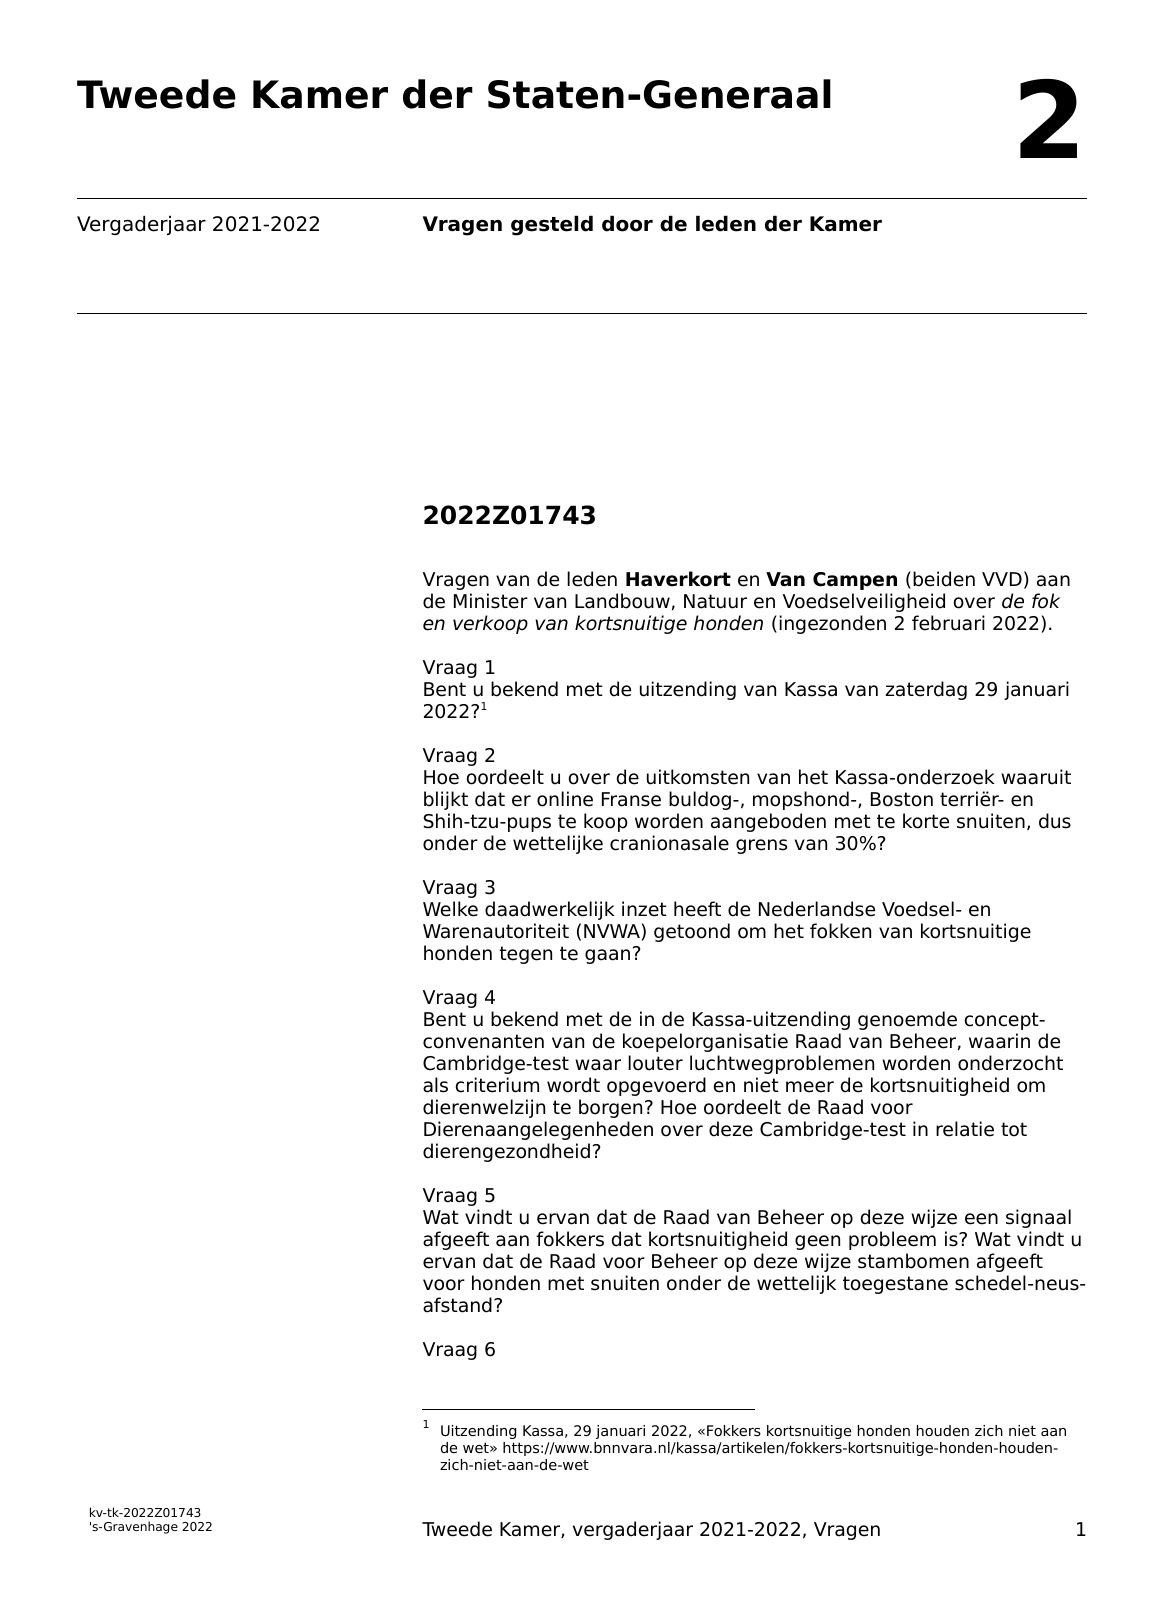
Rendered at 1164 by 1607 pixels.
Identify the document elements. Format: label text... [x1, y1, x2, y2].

text 's-Gravenhage 2022 [88, 1520, 323, 1534]
text 2022Z01743 [422, 501, 1087, 531]
text kv-tk-2022Z01743 [88, 1506, 323, 1520]
text Welke daadwerkelijk inzet heeft de Nederlandse Voedsel- en Warenautoriteit (NVWA) getoond om het fokken van kortsnuitige honden tegen te gaan? [422, 899, 1087, 965]
table_cell Vergaderjaar 2021-2022 [77, 199, 422, 313]
table_cell Vragen gesteld door de leden der Kamer [422, 199, 1087, 313]
text Uitzending Kassa, 29 januari 2022, «Fokkers kortsnuitige honden houden zich niet aan de wet» https://www.bnnvara.nl/kassa/artikelen/fokkers-kortsnuitige-honden-houden-zich-niet-aan-de-wet [422, 1418, 1087, 1474]
text Vraag 4 [422, 987, 1087, 1009]
table_header Tweede Kamer der Staten-Generaal [77, 59, 886, 198]
text Bent u bekend met de uitzending van Kassa van zaterdag 29 januari 2022? [422, 679, 1087, 723]
text Vraag 1 [422, 657, 1087, 679]
text Vraag 2 [422, 745, 1087, 767]
text Bent u bekend met de in de Kassa-uitzending genoemde concept-convenanten van de koepelorganisatie Raad van Beheer, waarin de Cambridge-test waar louter luchtwegproblemen worden onderzocht als criterium wordt opgevoerd en niet meer de kortsnuitigheid om dierenwelzijn te borgen? Hoe oordeelt de Raad voor Dierenaangelegenheden over deze Cambridge-test in relatie tot dierengezondheid? [422, 1009, 1087, 1163]
table_header 2 [886, 59, 1087, 198]
text Vraag 3 [422, 877, 1087, 899]
text Vragen van de leden Haverkort en Van Campen (beiden VVD) aan de Minister van Landbouw, Natuur en Voedselveiligheid over de fok en verkoop van kortsnuitige honden (ingezonden 2 februari 2022). [422, 569, 1087, 635]
text Wat vindt u ervan dat de Raad van Beheer op deze wijze een signaal afgeeft aan fokkers dat kortsnuitigheid geen probleem is? Wat vindt u ervan dat de Raad voor Beheer op deze wijze stambomen afgeeft voor honden met snuiten onder de wettelijk toegestane schedel-neus-afstand? [422, 1207, 1087, 1317]
text Hoe oordeelt u over de uitkomsten van het Kassa-onderzoek waaruit blijkt dat er online Franse buldog-, mopshond-, Boston terriër- en Shih-tzu-pups te koop worden aangeboden met te korte snuiten, dus onder de wettelijke cranionasale grens van 30%? [422, 767, 1087, 855]
text Vraag 6 [422, 1339, 1087, 1361]
text Vraag 5 [422, 1185, 1087, 1207]
